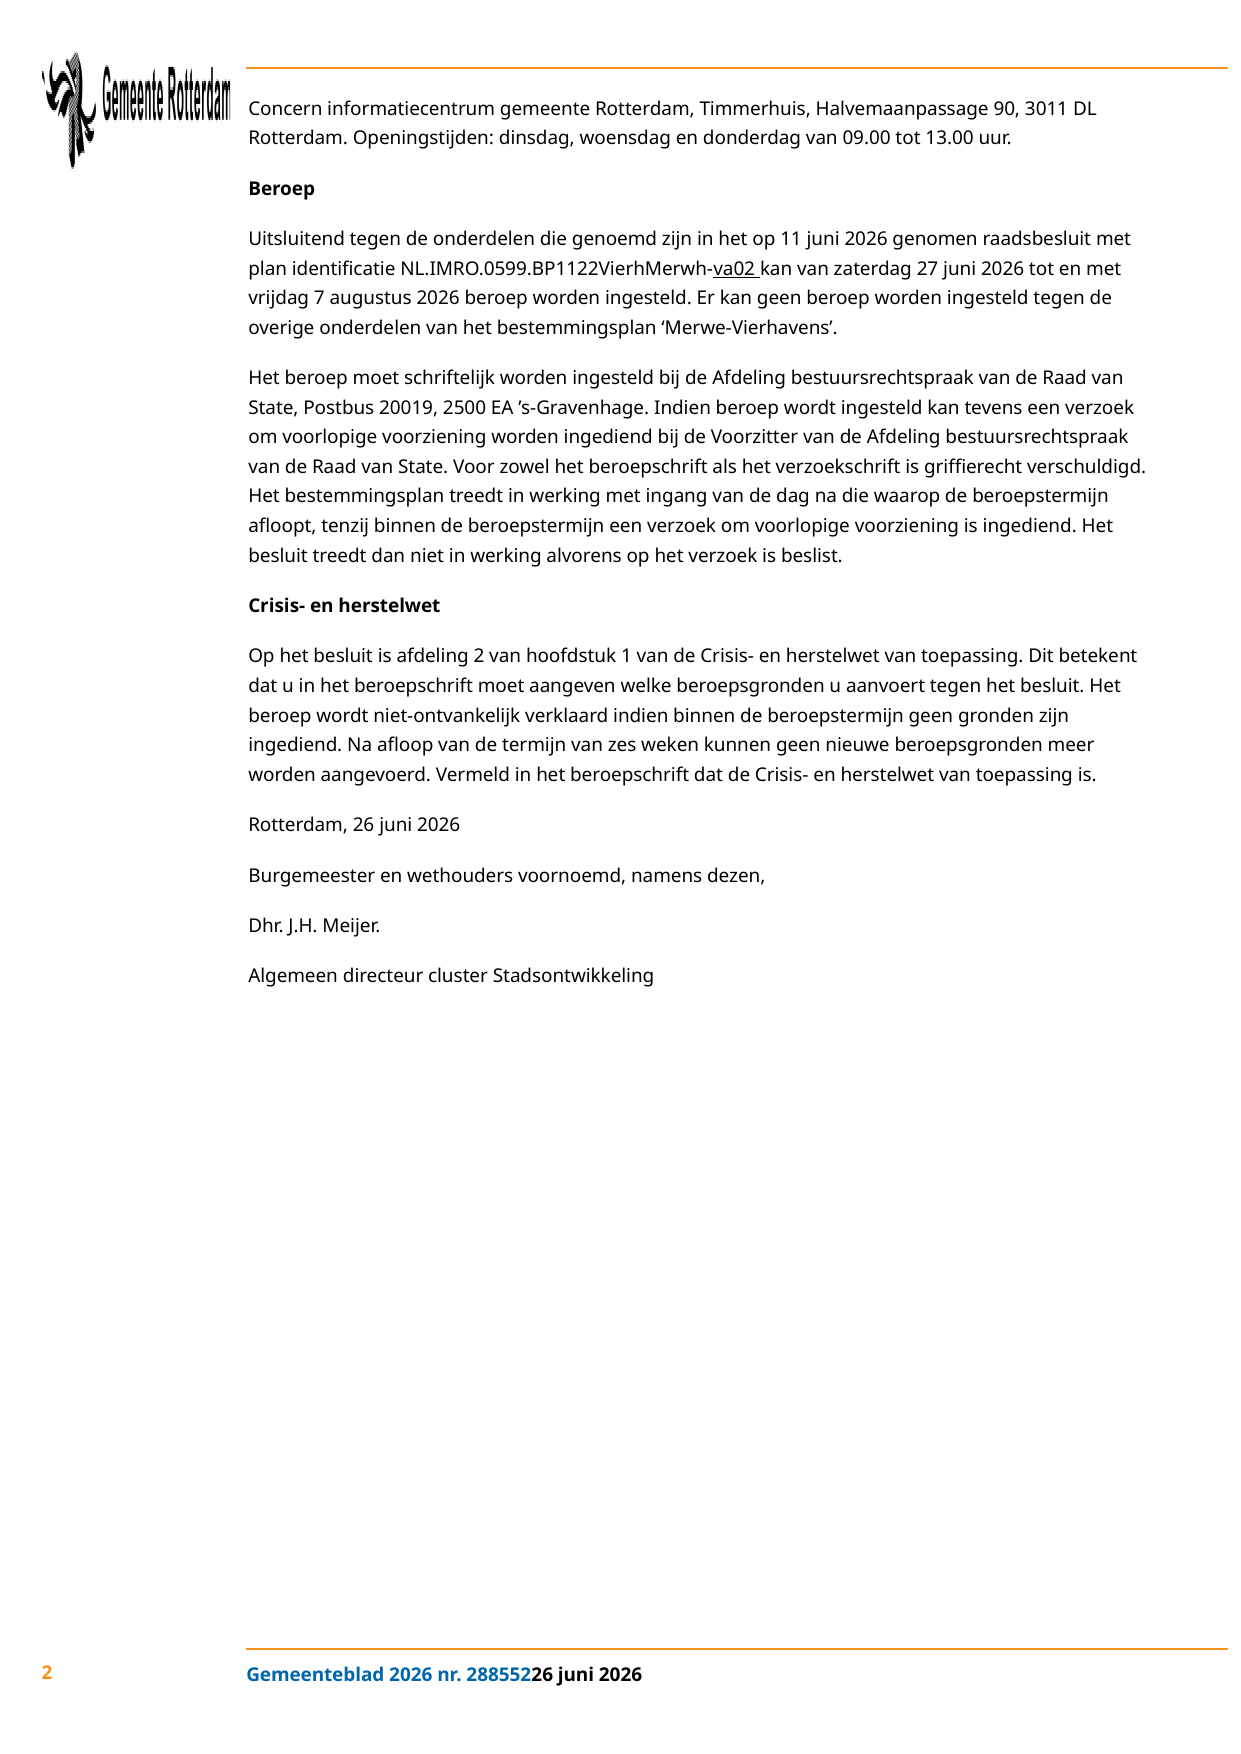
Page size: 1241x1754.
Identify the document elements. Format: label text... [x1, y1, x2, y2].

text Crisis- en herstelwet [248, 592, 1152, 618]
text Algemeen directeur cluster Stadsontwikkeling [248, 963, 1152, 988]
text Rotterdam, 26 juni 2026 [248, 811, 1152, 837]
text Concern informatiecentrum gemeente Rotterdam, Timmerhuis, Halvemaanpassage 90, 3011 DL Rotterdam. Openingstijden: dinsdag, woensdag en donderdag van 09.00 tot 13.00 uur. [248, 95, 1152, 150]
text Het beroep moet schriftelijk worden ingesteld bij de Afdeling bestuursrechtspraak van de Raad van State, Postbus 20019, 2500 EA ’s-Gravenhage. Indien beroep wordt ingesteld kan tevens een verzoek om voorlopige voorziening worden ingediend bij de Voorzitter van de Afdeling bestuursrechtspraak van de Raad van State. Voor zowel het beroepschrift als het verzoekschrift is griffierecht verschuldigd. Het bestemmingsplan treedt in werking met ingang van de dag na die waarop de beroepstermijn afloopt, tenzij binnen de beroepstermijn een verzoek om voorlopige voorziening is ingediend. Het besluit treedt dan niet in werking alvorens op het verzoek is beslist. [248, 364, 1152, 568]
text Op het besluit is afdeling 2 van hoofdstuk 1 van de Crisis- en herstelwet van toepassing. Dit betekent dat u in het beroepschrift moet aangeven welke beroepsgronden u aanvoert tegen het besluit. Het beroep wordt niet-ontvankelijk verklaard indien binnen de beroepstermijn geen gronden zijn ingediend. Na afloop van de termijn van zes weken kunnen geen nieuwe beroepsgronden meer worden aangevoerd. Vermeld in het beroepschrift dat de Crisis- en herstelwet van toepassing is. [248, 643, 1152, 787]
text Burgemeester en wethouders voornoemd, namens dezen, [248, 862, 1152, 888]
picture [41, 47, 231, 172]
text Uitsluitend tegen de onderdelen die genoemd zijn in het op 11 juni 2026 genomen raadsbesluit met plan identificatie NL.IMRO.0599.BP1122VierhMerwh-va02 kan van zaterdag 27 juni 2026 tot en met vrijdag 7 augustus 2026 beroep worden ingesteld. Er kan geen beroep worden ingesteld tegen de overige onderdelen van het bestemmingsplan ‘Merwe-Vierhavens’. [248, 225, 1152, 340]
text Beroep [248, 175, 1152, 201]
text Dhr. J.H. Meijer. [248, 912, 1152, 938]
